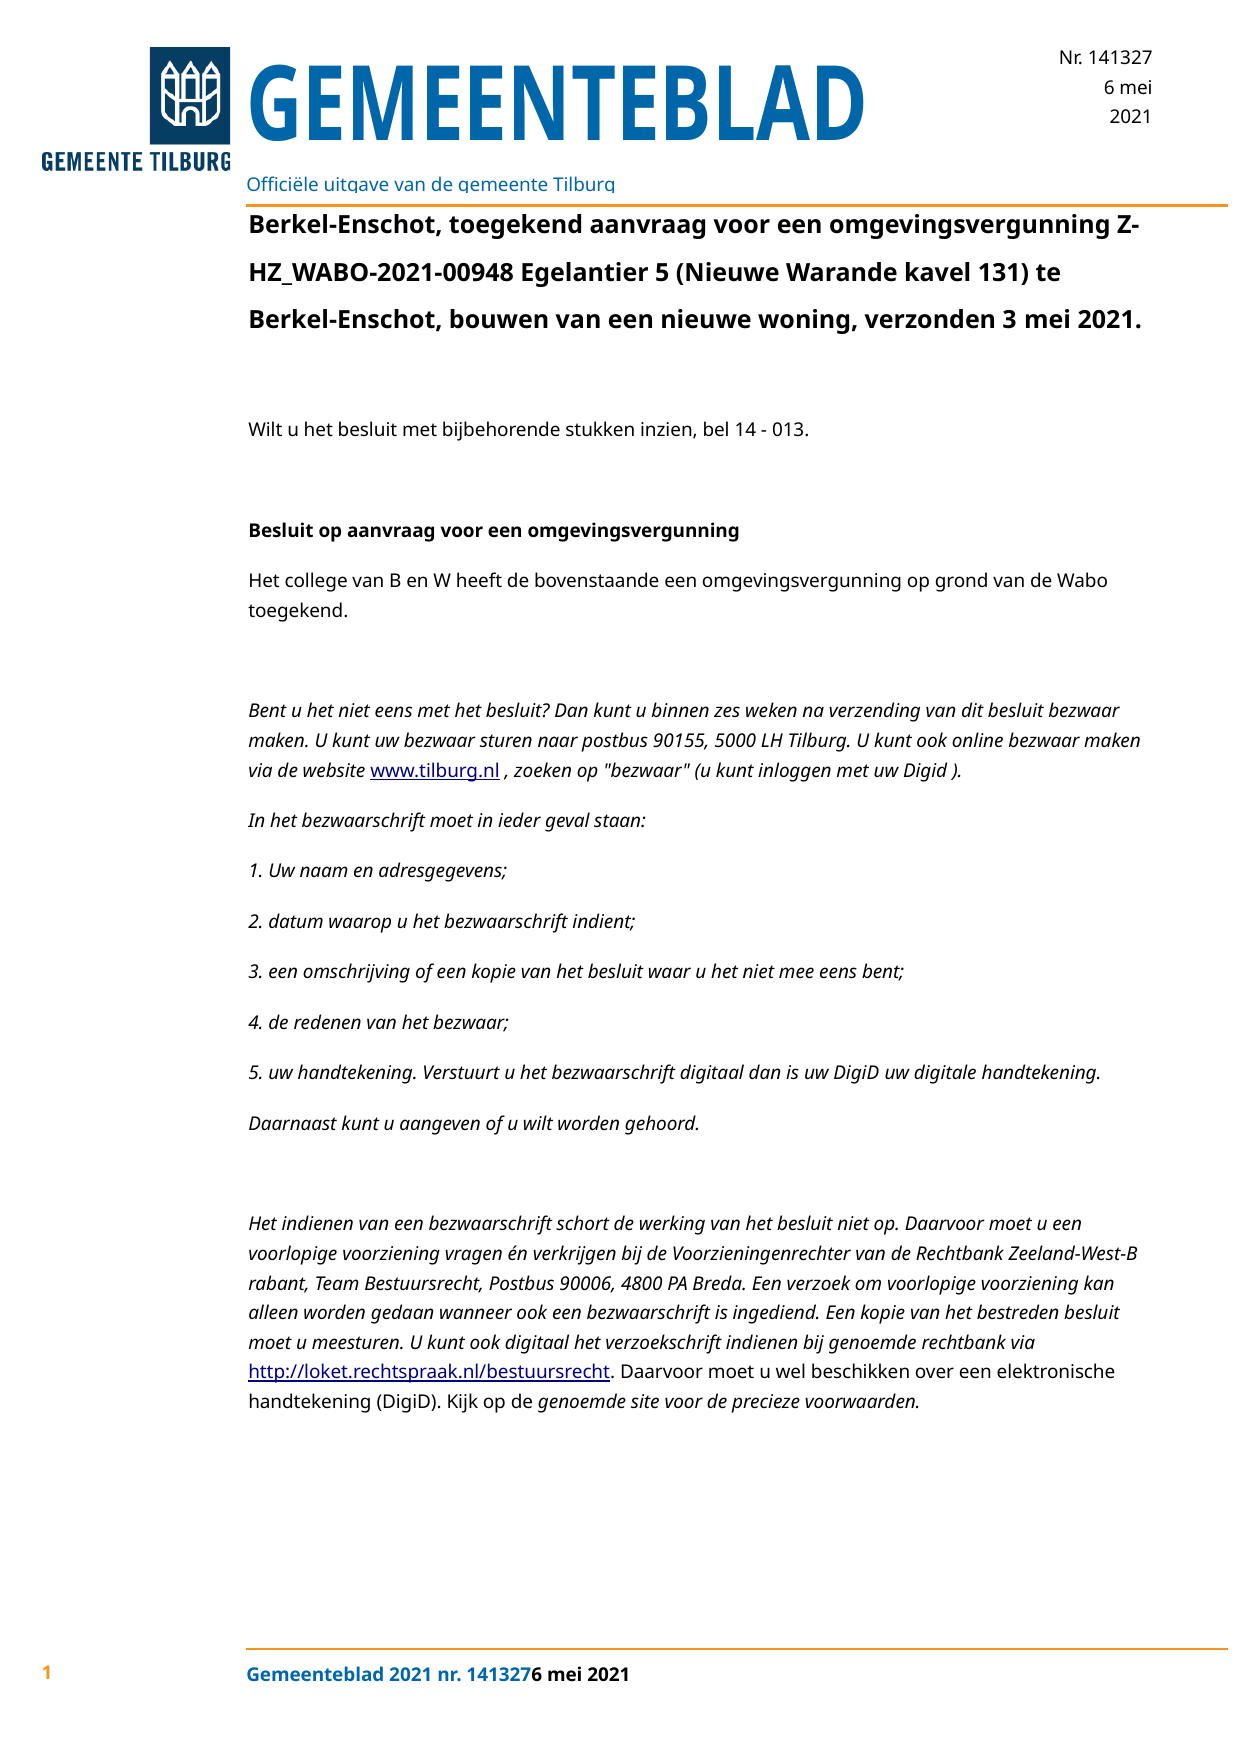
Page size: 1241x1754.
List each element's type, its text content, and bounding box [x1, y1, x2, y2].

text Berkel-Enschot, toegekend aanvraag voor een omgevingsvergunning Z-HZ_WABO-2021-00948 Egelantier 5 (Nieuwe Warande kavel 131) te Berkel-Enschot, bouwen van een nieuwe woning, verzonden 3 mei 2021. [248, 207, 1152, 336]
text Het indienen van een bezwaarschrift schort de werking van het besluit niet op. Daarvoor moet u een voorlopige voorziening vragen én verkrijgen bij de Voorzieningenrechter van de Rechtbank Zeeland-West-B rabant, Team Bestuursrecht, Postbus 90006, 4800 PA Breda. Een verzoek om voorlopige voorziening kan alleen worden gedaan wanneer ook een bezwaarschrift is ingediend. Een kopie van het bestreden besluit moet u meesturen. U kunt ook digitaal het verzoekschrift indienen bij genoemde rechtbank via http://loket.rechtspraak.nl/bestuursrecht. Daarvoor moet u wel beschikken over een elektronische handtekening (DigiD). Kijk op de genoemde site voor de precieze voorwaarden. [248, 1211, 1152, 1414]
text Wilt u het besluit met bijbehorende stukken inzien, bel 14 - 013. [248, 416, 1152, 442]
text 5. uw handtekening. Verstuurt u het bezwaarschrift digitaal dan is uw DigiD uw digitale handtekening. [248, 1059, 1152, 1085]
text Besluit op aanvraag voor een omgevingsvergunning [248, 517, 1152, 542]
text Het college van B en W heeft de bovenstaande een omgevingsvergunning op grond van de Wabo toegekend. [248, 567, 1152, 622]
text 2. datum waarop u het bezwaarschrift indient; [248, 908, 1152, 934]
text Daarnaast kunt u aangeven of u wilt worden gehoord. [248, 1110, 1152, 1135]
text 4. de redenen van het bezwaar; [248, 1009, 1152, 1034]
text In het bezwaarschrift moet in ieder geval staan: [248, 807, 1152, 833]
text 3. een omschrijving of een kopie van het besluit waar u het niet mee eens bent; [248, 958, 1152, 984]
text 1. Uw naam en adresgegevens; [248, 858, 1152, 883]
picture [41, 47, 231, 172]
text Bent u het niet eens met het besluit? Dan kunt u binnen zes weken na verzending van dit besluit bezwaar maken. U kunt uw bezwaar sturen naar postbus 90155, 5000 LH Tilburg. U kunt ook online bezwaar maken via de website www.tilburg.nl , zoeken op "bezwaar" (u kunt inloggen met uw Digid ). [248, 698, 1152, 782]
